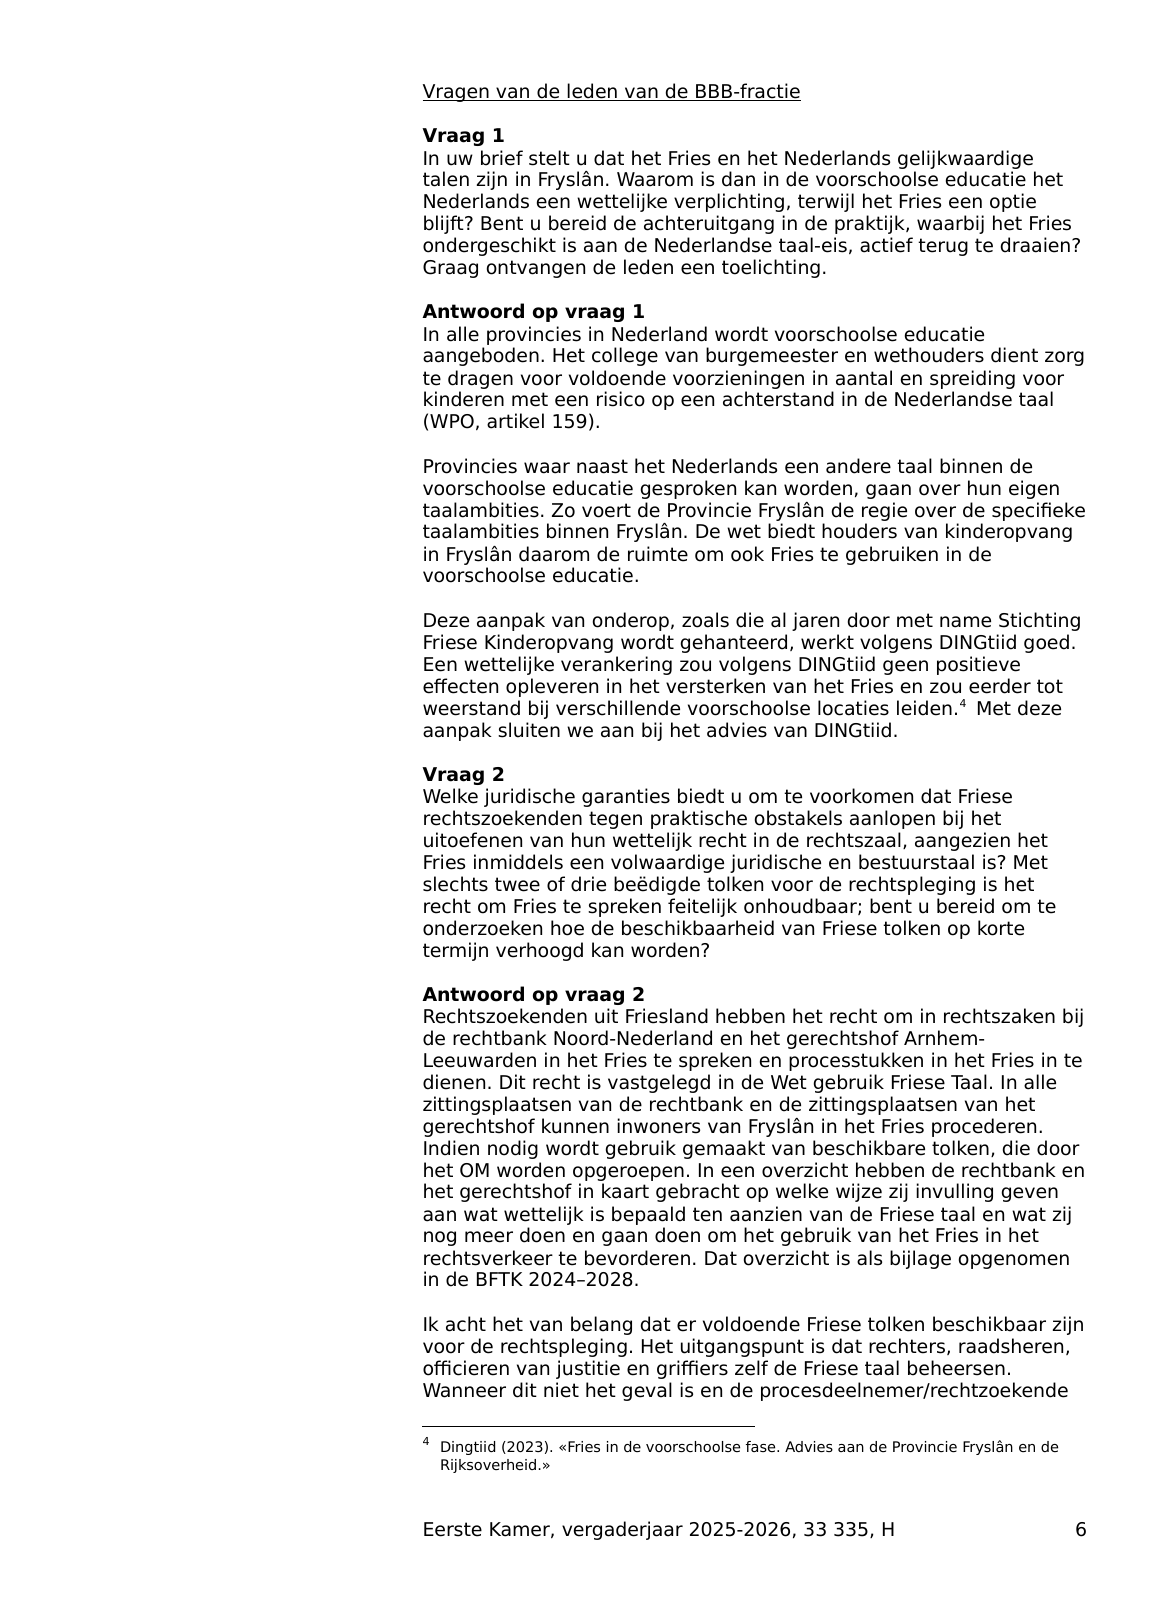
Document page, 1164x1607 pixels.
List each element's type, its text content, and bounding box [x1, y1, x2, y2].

text Provincies waar naast het Nederlands een andere taal binnen de voorschoolse educatie gesproken kan worden, gaan over hun eigen taalambities. Zo voert de Provincie Fryslân de regie over de specifieke taalambities binnen Fryslân. De wet biedt houders van kinderopvang in Fryslân daarom de ruimte om ook Fries te gebruiken in de voorschoolse educatie. [422, 456, 1087, 587]
text Antwoord op vraag 2 [422, 984, 1087, 1006]
text Rechtszoekenden uit Friesland hebben het recht om in rechtszaken bij de rechtbank Noord-Nederland en het gerechtshof Arnhem-Leeuwarden in het Fries te spreken en processtukken in het Fries in te dienen. Dit recht is vastgelegd in de Wet gebruik Friese Taal. In alle zittingsplaatsen van de rechtbank en de zittingsplaatsen van het gerechtshof kunnen inwoners van Fryslân in het Fries procederen. Indien nodig wordt gebruik gemaakt van beschikbare tolken, die door het OM worden opgeroepen. In een overzicht hebben de rechtbank en het gerechtshof in kaart gebracht op welke wijze zij invulling geven aan wat wettelijk is bepaald ten aanzien van de Friese taal en wat zij nog meer doen en gaan doen om het gebruik van het Fries in het rechtsverkeer te bevorderen. Dat overzicht is als bijlage opgenomen in de BFTK 2024–2028. [422, 1006, 1087, 1291]
text Vraag 2 [422, 764, 1087, 786]
text Welke juridische garanties biedt u om te voorkomen dat Friese rechtszoekenden tegen praktische obstakels aanlopen bij het uitoefenen van hun wettelijk recht in de rechtszaal, aangezien het Fries inmiddels een volwaardige juridische en bestuurstaal is? Met slechts twee of drie beëdigde tolken voor de rechtspleging is het recht om Fries te spreken feitelijk onhoudbaar; bent u bereid om te onderzoeken hoe de beschikbaarheid van Friese tolken op korte termijn verhoogd kan worden? [422, 786, 1087, 961]
text Antwoord op vraag 1 [422, 301, 1087, 323]
text Ik acht het van belang dat er voldoende Friese tolken beschikbaar zijn voor de rechtspleging. Het uitgangspunt is dat rechters, raadsheren, officieren van justitie en griffiers zelf de Friese taal beheersen. Wanneer dit niet het geval is en de procesdeelnemer/rechtzoekende [422, 1313, 1087, 1401]
text Dingtiid (2023). «Fries in de voorschoolse fase. Advies aan de Provincie Fryslân en de Rijksoverheid.» [422, 1435, 1087, 1474]
text Deze aanpak van onderop, zoals die al jaren door met name Stichting Friese Kinderopvang wordt gehanteerd, werkt volgens DINGtiid goed. Een wettelijke verankering zou volgens DINGtiid geen positieve effecten opleveren in het versterken van het Fries en zou eerder tot weerstand bij verschillende voorschoolse locaties leiden. Met deze aanpak sluiten we aan bij het advies van DINGtiid. [422, 609, 1087, 741]
subtitle Vragen van de leden van de BBB-fractie [422, 81, 1087, 103]
text In alle provincies in Nederland wordt voorschoolse educatie aangeboden. Het college van burgemeester en wethouders dient zorg te dragen voor voldoende voorzieningen in aantal en spreiding voor kinderen met een risico op een achterstand in de Nederlandse taal (WPO, artikel 159). [422, 323, 1087, 433]
text In uw brief stelt u dat het Fries en het Nederlands gelijkwaardige talen zijn in Fryslân. Waarom is dan in de voorschoolse educatie het Nederlands een wettelijke verplichting, terwijl het Fries een optie blijft? Bent u bereid de achteruitgang in de praktijk, waarbij het Fries ondergeschikt is aan de Nederlandse taal-eis, actief terug te draaien? Graag ontvangen de leden een toelichting. [422, 147, 1087, 279]
text Vraag 1 [422, 125, 1087, 147]
